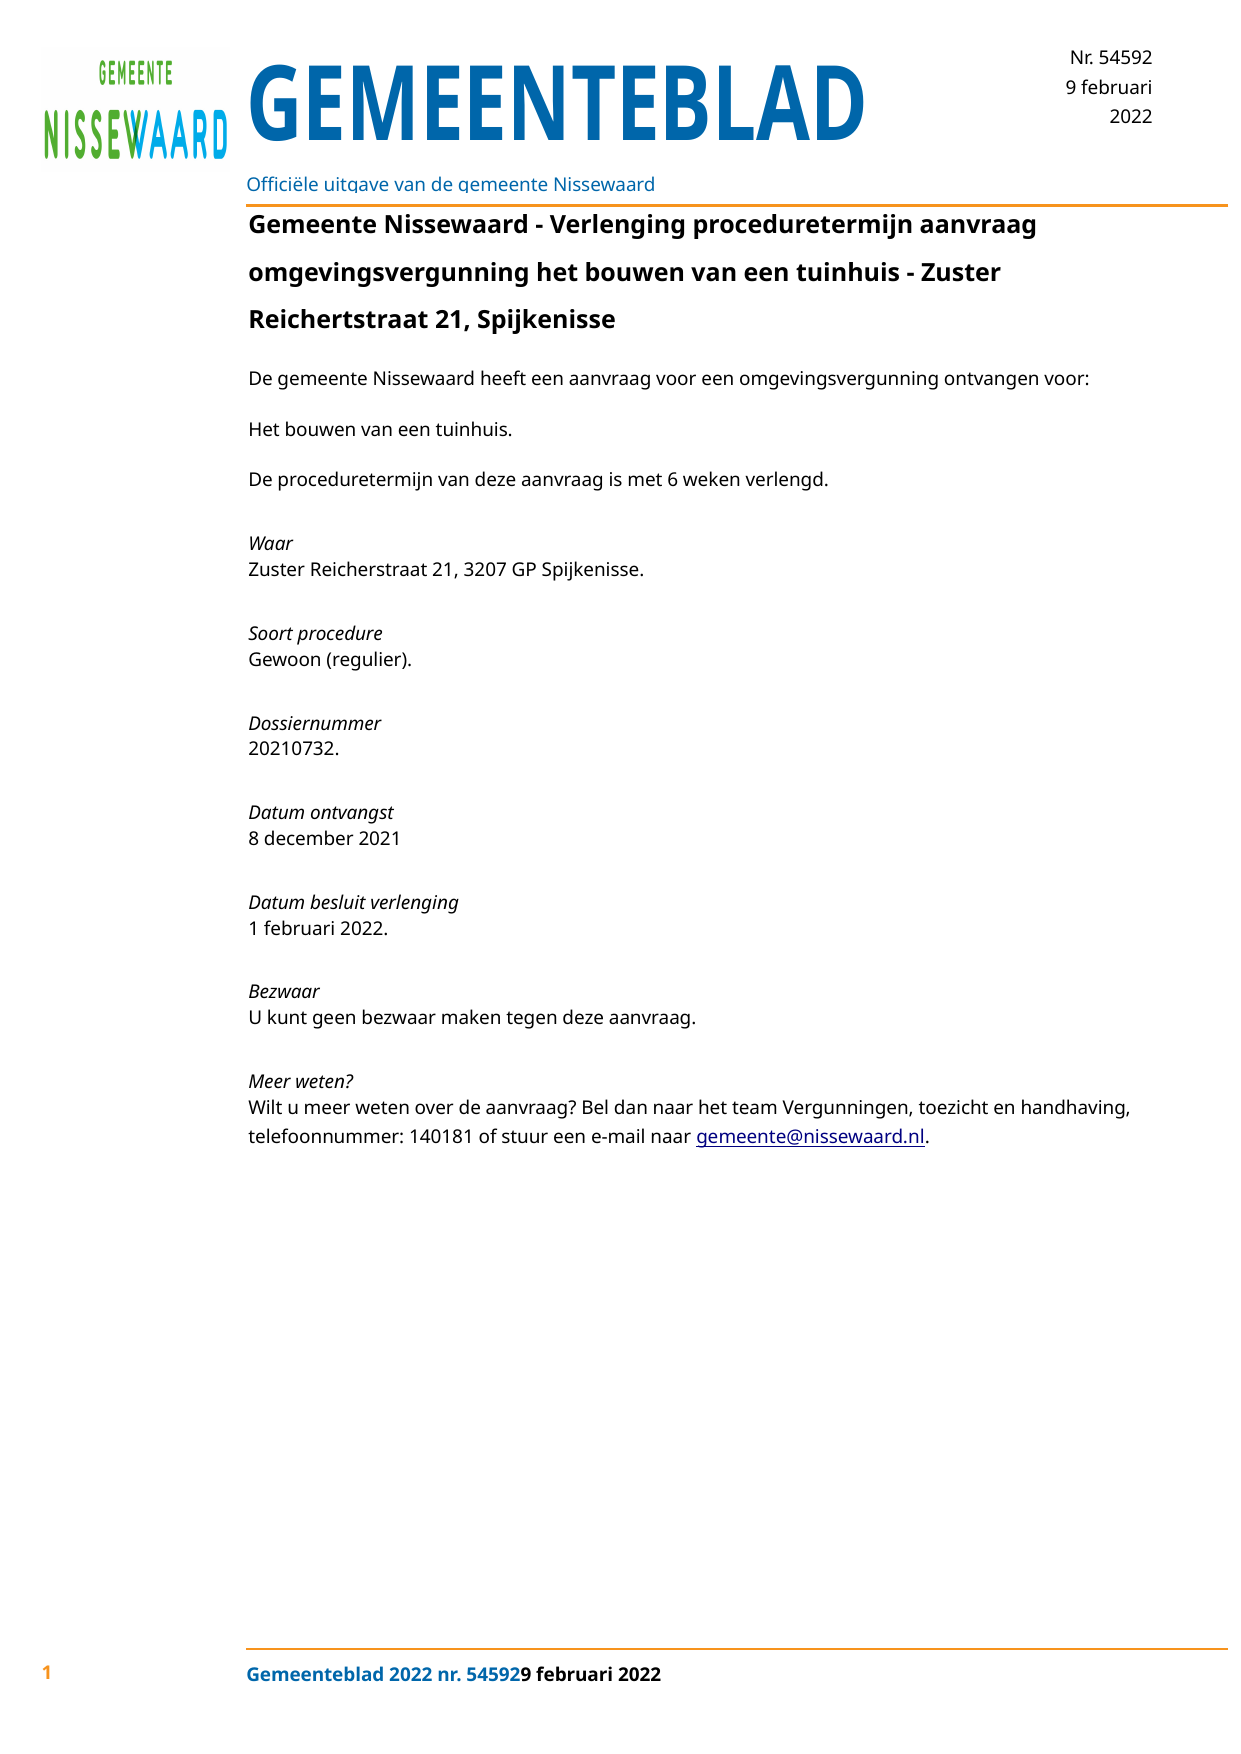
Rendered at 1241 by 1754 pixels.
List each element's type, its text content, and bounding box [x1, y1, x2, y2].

text Dossiernummer [248, 710, 1152, 735]
text Bezwaar [248, 979, 1152, 1004]
text Zuster Reicherstraat 21, 3207 GP Spijkenisse. [248, 556, 1152, 582]
text Wilt u meer weten over de aanvraag? Bel dan naar het team Vergunningen, toezicht en handhaving, telefoonnummer: 140181 of stuur een e-mail naar gemeente@nissewaard.nl. [248, 1094, 1152, 1149]
text U kunt geen bezwaar maken tegen deze aanvraag. [248, 1004, 1152, 1030]
text Gemeente Nissewaard - Verlenging proceduretermijn aanvraag omgevingsvergunning het bouwen van een tuinhuis - Zuster Reichertstraat 21, Spijkenisse [248, 207, 1152, 336]
text Datum ontvangst [248, 799, 1152, 825]
text Datum besluit verlenging [248, 889, 1152, 915]
text Waar [248, 530, 1152, 556]
text De proceduretermijn van deze aanvraag is met 6 weken verlengd. [248, 466, 1152, 492]
text De gemeente Nissewaard heeft een aanvraag voor een omgevingsvergunning ontvangen voor: [248, 366, 1152, 391]
text 20210732. [248, 735, 1152, 761]
text 1 februari 2022. [248, 915, 1152, 941]
text Gewoon (regulier). [248, 646, 1152, 671]
text Soort procedure [248, 620, 1152, 646]
text Het bouwen van een tuinhuis. [248, 416, 1152, 442]
text Meer weten? [248, 1068, 1152, 1094]
picture [41, 47, 231, 172]
text 8 december 2021 [248, 825, 1152, 851]
